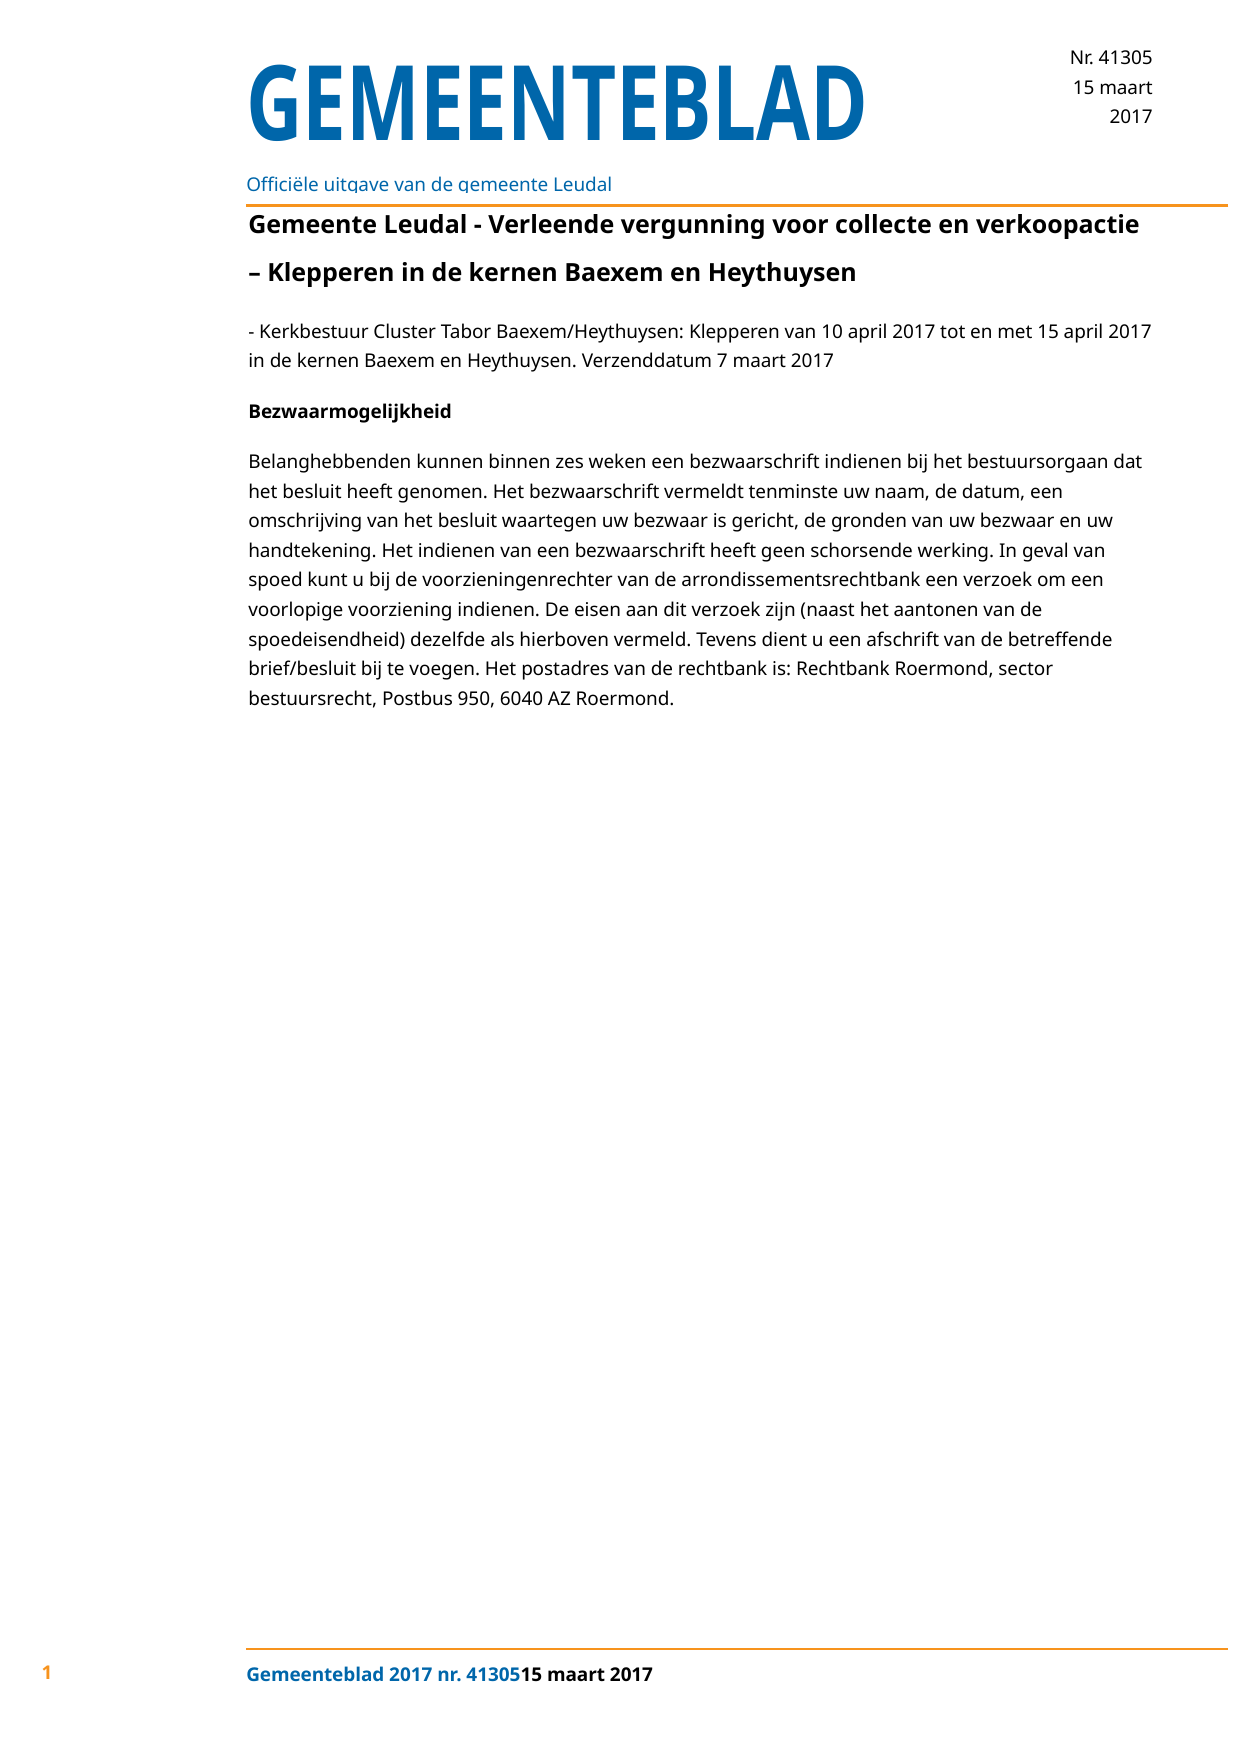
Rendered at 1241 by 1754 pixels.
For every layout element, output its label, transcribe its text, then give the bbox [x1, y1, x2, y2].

text Belanghebbenden kunnen binnen zes weken een bezwaarschrift indienen bij het bestuursorgaan dat het besluit heeft genomen. Het bezwaarschrift vermeldt tenminste uw naam, de datum, een omschrijving van het besluit waartegen uw bezwaar is gericht, de gronden van uw bezwaar en uw handtekening. Het indienen van een bezwaarschrift heeft geen schorsende werking. In geval van spoed kunt u bij de voorzieningenrechter van de arrondissementsrechtbank een verzoek om een voorlopige voorziening indienen. De eisen aan dit verzoek zijn (naast het aantonen van de spoedeisendheid) dezelfde als hierboven vermeld. Tevens dient u een afschrift van de betreffende brief/besluit bij te voegen. Het postadres van de rechtbank is: Rechtbank Roermond, sector bestuursrecht, Postbus 950, 6040 AZ Roermond. [248, 448, 1152, 711]
text Gemeente Leudal - Verleende vergunning voor collecte en verkoopactie – Klepperen in de kernen Baexem en Heythuysen [248, 207, 1152, 288]
text Bezwaarmogelijkheid [248, 398, 1152, 424]
text - Kerkbestuur Cluster Tabor Baexem/Heythuysen: Klepperen van 10 april 2017 tot en met 15 april 2017 in de kernen Baexem en Heythuysen. Verzenddatum 7 maart 2017 [248, 318, 1152, 373]
picture [41, 47, 231, 172]
